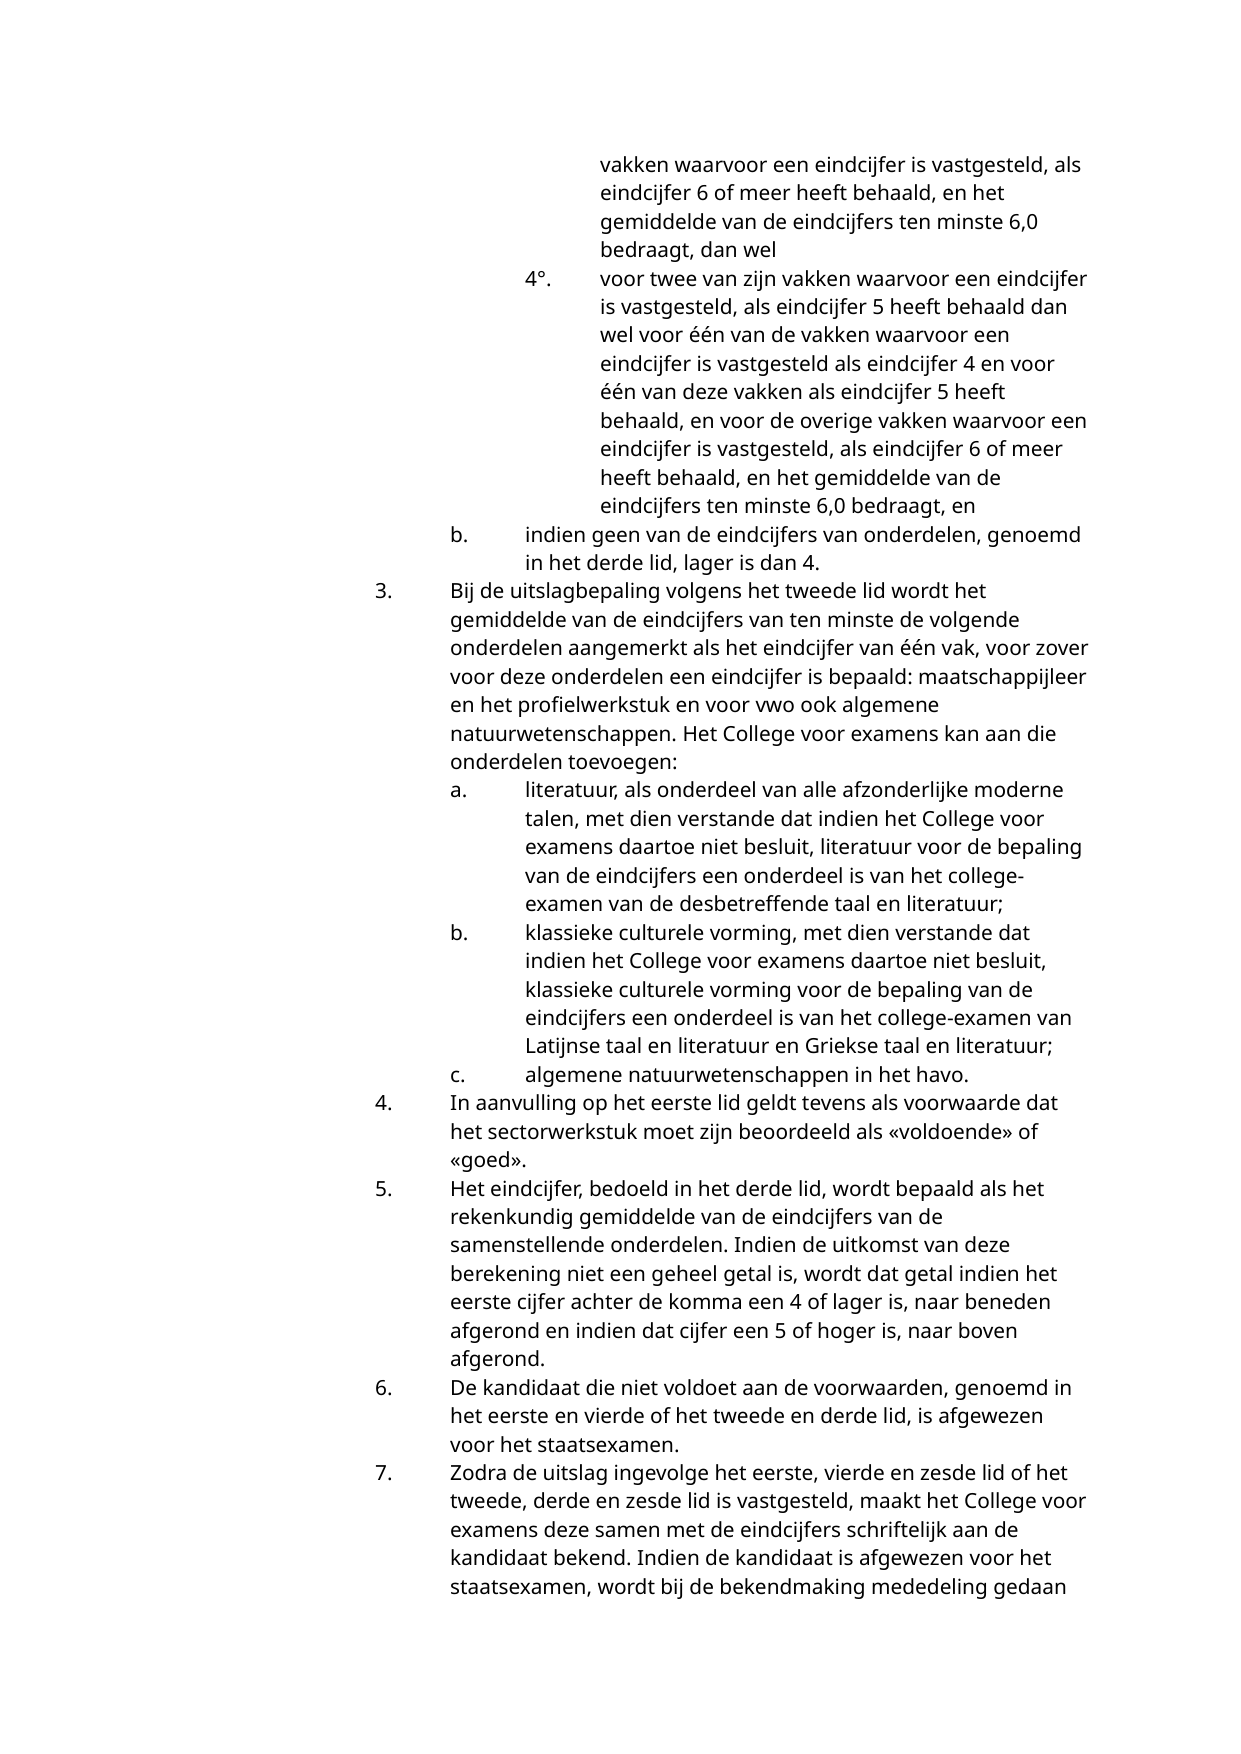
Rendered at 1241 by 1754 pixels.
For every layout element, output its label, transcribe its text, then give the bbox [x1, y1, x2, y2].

list Het eindcijfer, bedoeld in het derde lid, wordt bepaald als het rekenkundig gemiddelde van de eindcijfers van de samenstellende onderdelen. Indien de uitkomst van deze berekening niet een geheel getal is, wordt dat getal indien het eerste cijfer achter de komma een 4 of lager is, naar beneden afgerond en indien dat cijfer een 5 of hoger is, naar boven afgerond. [375, 1174, 1090, 1373]
list In aanvulling op het eerste lid geldt tevens als voorwaarde dat het sectorwerkstuk moet zijn beoordeeld als «voldoende» of «goed». [375, 1088, 1090, 1174]
list vakken waarvoor een eindcijfer is vastgesteld, als eindcijfer 6 of meer heeft behaald, en het gemiddelde van de eindcijfers ten minste 6,0 bedraagt, dan wel [525, 150, 1090, 264]
list literatuur, als onderdeel van alle afzonderlijke moderne talen, met dien verstande dat indien het College voor examens daartoe niet besluit, literatuur voor de bepaling van de eindcijfers een onderdeel is van het college-examen van de desbetreffende taal en literatuur; [450, 776, 1090, 918]
list klassieke culturele vorming, met dien verstande dat indien het College voor examens daartoe niet besluit, klassieke culturele vorming voor de bepaling van de eindcijfers een onderdeel is van het college-examen van Latijnse taal en literatuur en Griekse taal en literatuur; [450, 918, 1090, 1060]
list De kandidaat die niet voldoet aan de voorwaarden, genoemd in het eerste en vierde of het tweede en derde lid, is afgewezen voor het staatsexamen. [375, 1373, 1090, 1458]
list algemene natuurwetenschappen in het havo. [450, 1060, 1090, 1088]
list Bij de uitslagbepaling volgens het tweede lid wordt het gemiddelde van de eindcijfers van ten minste de volgende onderdelen aangemerkt als het eindcijfer van één vak, voor zover voor deze onderdelen een eindcijfer is bepaald: maatschappijleer en het profielwerkstuk en voor vwo ook algemene natuurwetenschappen. Het College voor examens kan aan die onderdelen toevoegen: [375, 577, 1090, 776]
list voor twee van zijn vakken waarvoor een eindcijfer is vastgesteld, als eindcijfer 5 heeft behaald dan wel voor één van de vakken waarvoor een eindcijfer is vastgesteld als eindcijfer 4 en voor één van deze vakken als eindcijfer 5 heeft behaald, en voor de overige vakken waarvoor een eindcijfer is vastgesteld, als eindcijfer 6 of meer heeft behaald, en het gemiddelde van de eindcijfers ten minste 6,0 bedraagt, en [525, 264, 1090, 520]
list indien geen van de eindcijfers van onderdelen, genoemd in het derde lid, lager is dan 4. [450, 520, 1090, 577]
list Zodra de uitslag ingevolge het eerste, vierde en zesde lid of het tweede, derde en zesde lid is vastgesteld, maakt het College voor examens deze samen met de eindcijfers schriftelijk aan de kandidaat bekend. Indien de kandidaat is afgewezen voor het staatsexamen, wordt bij de bekendmaking mededeling gedaan [375, 1458, 1090, 1600]
